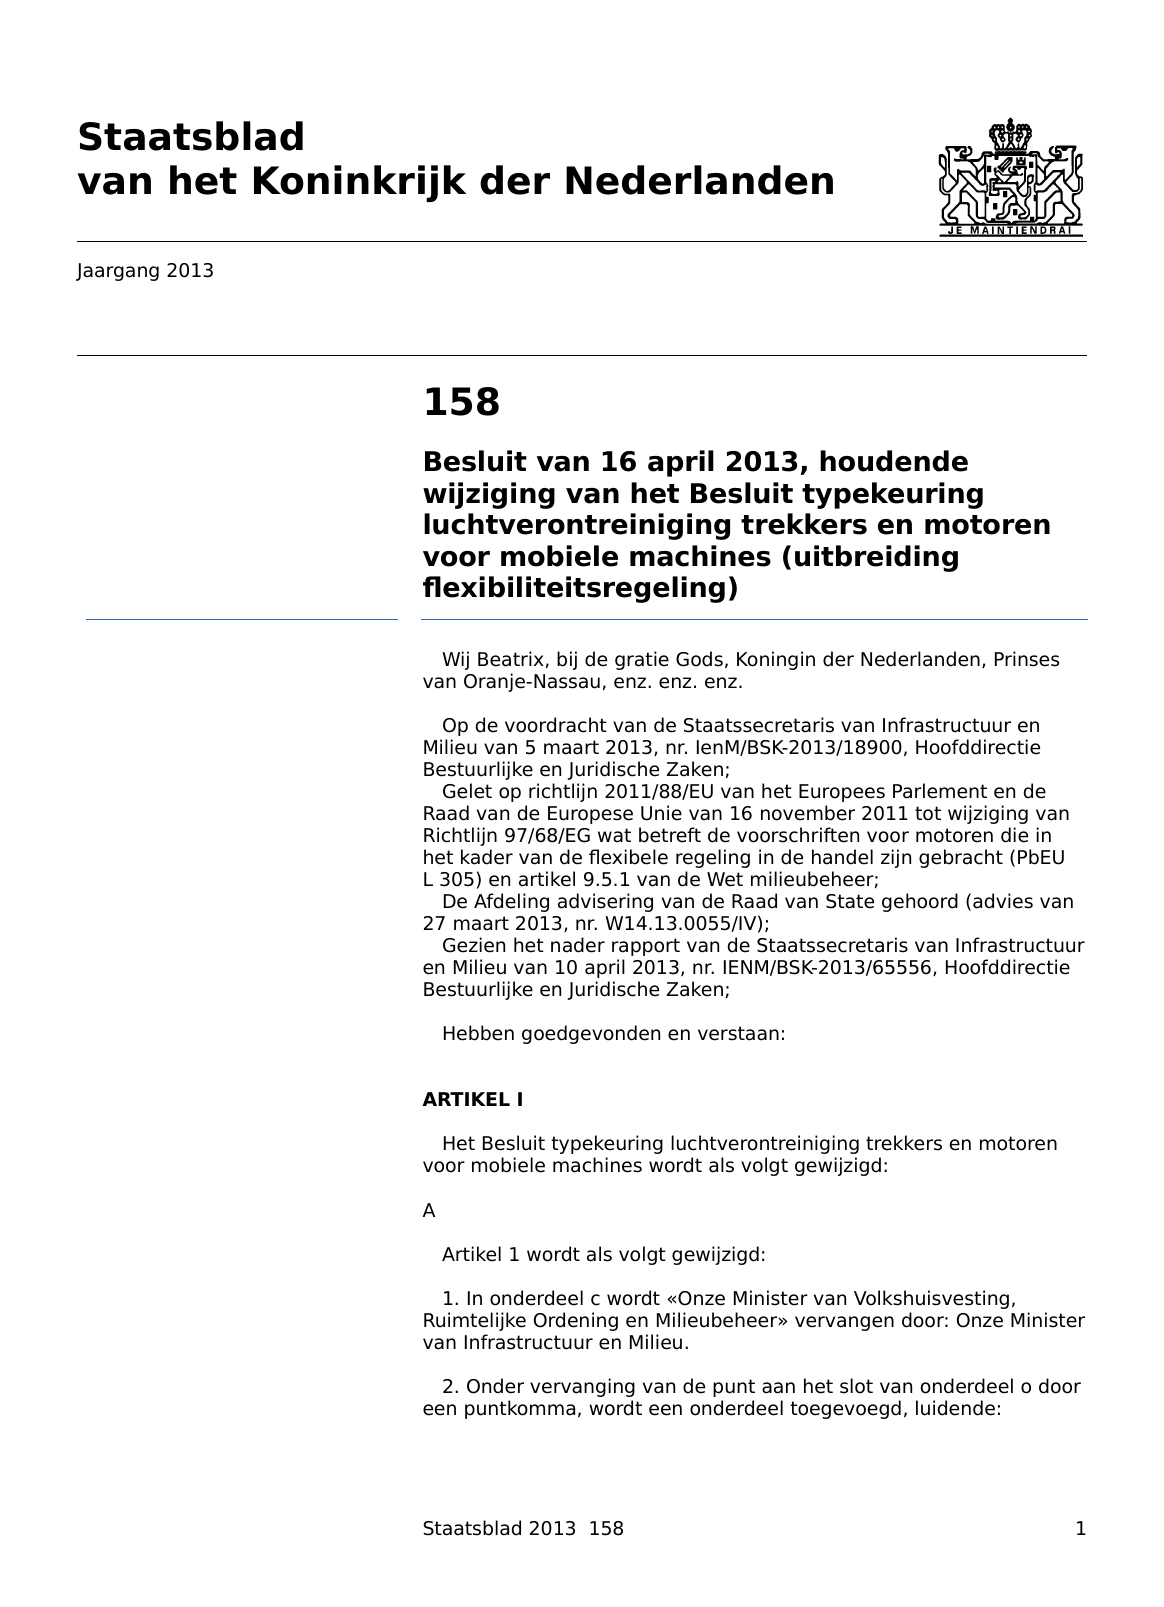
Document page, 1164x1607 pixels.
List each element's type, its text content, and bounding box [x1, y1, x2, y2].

text 2. Onder vervanging van de punt aan het slot van onderdeel o door een puntkomma, wordt een onderdeel toegevoegd, luidende: [422, 1376, 1087, 1420]
text Gelet op richtlijn 2011/88/EU van het Europees Parlement en de Raad van de Europese Unie van 16 november 2011 tot wijziging van Richtlijn 97/68/EG wat betreft de voorschriften voor motoren die in het kader van de flexibele regeling in de handel zijn gebracht (PbEU L 305) en artikel 9.5.1 van de Wet milieubeheer; [422, 781, 1087, 891]
table_header [886, 100, 1087, 241]
picture [936, 115, 1087, 240]
table_header Staatsblad van het Koninkrijk der Nederlanden [77, 100, 886, 241]
text Besluit van 16 april 2013, houdende wijziging van het Besluit typekeuring luchtverontreiniging trekkers en motoren voor mobiele machines (uitbreiding flexibiliteitsregeling) [422, 447, 1087, 604]
text Hebben goedgevonden en verstaan: [422, 1023, 1087, 1045]
text De Afdeling advisering van de Raad van State gehoord (advies van 27 maart 2013, nr. W14.13.0055/IV); [422, 891, 1087, 935]
text A [422, 1199, 1087, 1221]
text Het Besluit typekeuring luchtverontreiniging trekkers en motoren voor mobiele machines wordt als volgt gewijzigd: [422, 1133, 1087, 1177]
text Artikel 1 wordt als volgt gewijzigd: [422, 1244, 1087, 1266]
subtitle ARTIKEL I [422, 1089, 1087, 1111]
table_cell Jaargang 2013 [77, 242, 1087, 355]
text Wij Beatrix, bij de gratie Gods, Koningin der Nederlanden, Prinses van Oranje-Nassau, enz. enz. enz. [422, 649, 1087, 693]
text 1. In onderdeel c wordt «Onze Minister van Volkshuisvesting, Ruimtelijke Ordening en Milieubeheer» vervangen door: Onze Minister van Infrastructuur en Milieu. [422, 1288, 1087, 1354]
subtitle 158 [422, 381, 1087, 424]
text Gezien het nader rapport van de Staatssecretaris van Infrastructuur en Milieu van 10 april 2013, nr. IENM/BSK-2013/65556, Hoofddirectie Bestuurlijke en Juridische Zaken; [422, 935, 1087, 1001]
text Op de voordracht van de Staatssecretaris van Infrastructuur en Milieu van 5 maart 2013, nr. IenM/BSK-2013/18900, Hoofddirectie Bestuurlijke en Juridische Zaken; [422, 715, 1087, 781]
